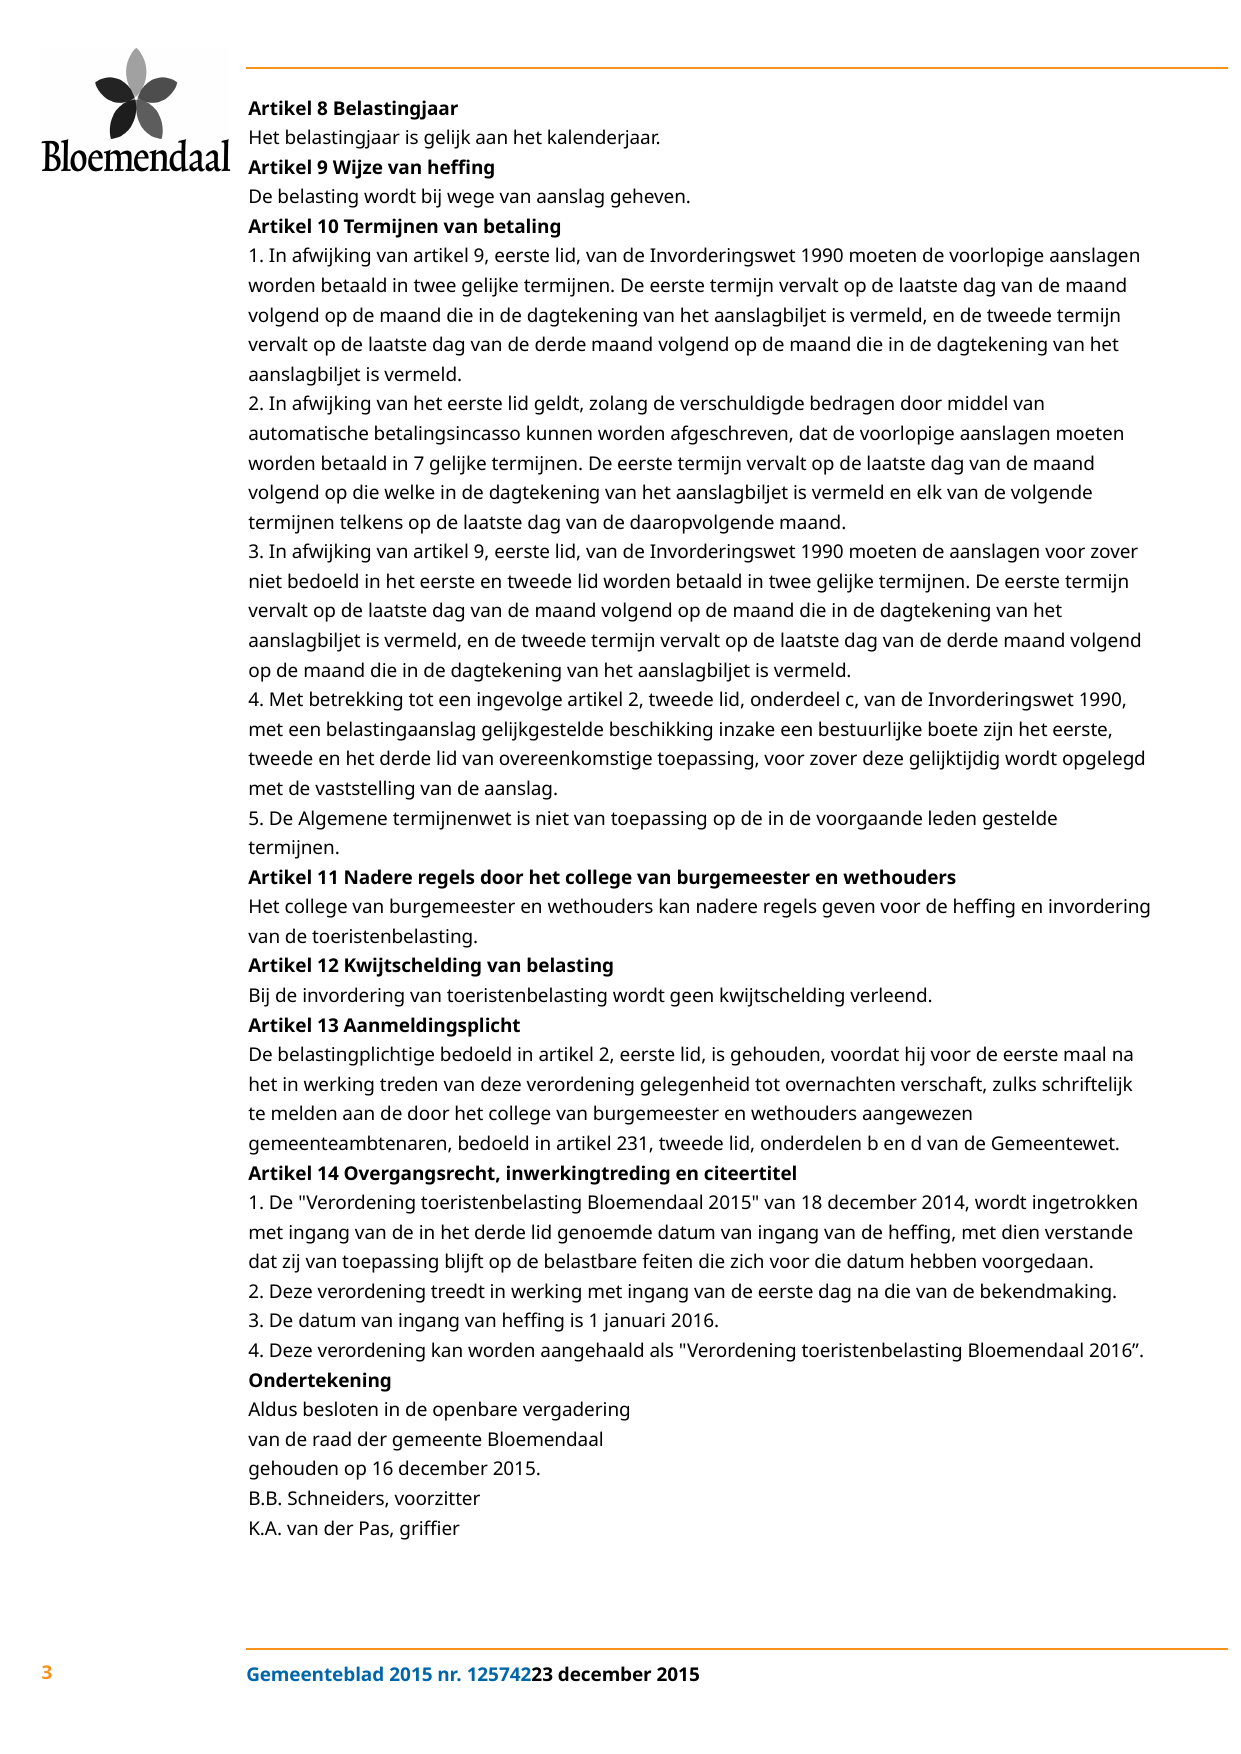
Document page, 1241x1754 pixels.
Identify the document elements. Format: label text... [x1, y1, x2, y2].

text 1. In afwijking van artikel 9, eerste lid, van de Invorderingswet 1990 moeten de voorlopige aanslagen worden betaald in twee gelijke termijnen. De eerste termijn vervalt op de laatste dag van de maand volgend op de maand die in de dagtekening van het aanslagbiljet is vermeld, en de tweede termijn vervalt op de laatste dag van de derde maand volgend op de maand die in de dagtekening van het aanslagbiljet is vermeld. [248, 243, 1152, 387]
text Het belastingjaar is gelijk aan het kalenderjaar. [248, 124, 1152, 150]
text B.B. Schneiders, voorzitter [248, 1485, 1152, 1511]
text De belastingplichtige bedoeld in artikel 2, eerste lid, is gehouden, voordat hij voor de eerste maal na het in werking treden van deze verordening gelegenheid tot overnachten verschaft, zulks schriftelijk te melden aan de door het college van burgemeester en wethouders aangewezen gemeenteambtenaren, bedoeld in artikel 231, tweede lid, onderdelen b en d van de Gemeentewet. [248, 1041, 1152, 1156]
text 3. De datum van ingang van heffing is 1 januari 2016. [248, 1308, 1152, 1333]
text Artikel 8 Belastingjaar [248, 95, 1152, 121]
text Bij de invordering van toeristenbelasting wordt geen kwijtschelding verleend. [248, 982, 1152, 1008]
text 4. Met betrekking tot een ingevolge artikel 2, tweede lid, onderdeel c, van de Invorderingswet 1990, met een belastingaanslag gelijkgestelde beschikking inzake een bestuurlijke boete zijn het eerste, tweede en het derde lid van overeenkomstige toepassing, voor zover deze gelijktijdig wordt opgelegd met de vaststelling van de aanslag. [248, 686, 1152, 801]
text Het college van burgemeester en wethouders kan nadere regels geven voor de heffing en invordering van de toeristenbelasting. [248, 893, 1152, 949]
text van de raad der gemeente Bloemendaal [248, 1426, 1152, 1452]
text Artikel 14 Overgangsrecht, inwerkingtreding en citeertitel [248, 1160, 1152, 1186]
text 3. In afwijking van artikel 9, eerste lid, van de Invorderingswet 1990 moeten de aanslagen voor zover niet bedoeld in het eerste en tweede lid worden betaald in twee gelijke termijnen. De eerste termijn vervalt op de laatste dag van de maand volgend op de maand die in de dagtekening van het aanslagbiljet is vermeld, en de tweede termijn vervalt op de laatste dag van de derde maand volgend op de maand die in de dagtekening van het aanslagbiljet is vermeld. [248, 538, 1152, 683]
text gehouden op 16 december 2015. [248, 1456, 1152, 1481]
text 5. De Algemene termijnenwet is niet van toepassing op de in de voorgaande leden gestelde termijnen. [248, 805, 1152, 860]
text K.A. van der Pas, griffier [248, 1515, 1152, 1541]
text Artikel 12 Kwijtschelding van belasting [248, 953, 1152, 978]
text Aldus besloten in de openbare vergadering [248, 1396, 1152, 1422]
text De belasting wordt bij wege van aanslag geheven. [248, 183, 1152, 209]
picture [41, 47, 231, 172]
text 1. De "Verordening toeristenbelasting Bloemendaal 2015" van 18 december 2014, wordt ingetrokken met ingang van de in het derde lid genoemde datum van ingang van de heffing, met dien verstande dat zij van toepassing blijft op de belastbare feiten die zich voor die datum hebben voorgedaan. [248, 1189, 1152, 1274]
text Artikel 9 Wijze van heffing [248, 154, 1152, 180]
text Artikel 13 Aanmeldingsplicht [248, 1012, 1152, 1038]
text 2. In afwijking van het eerste lid geldt, zolang de verschuldigde bedragen door middel van automatische betalingsincasso kunnen worden afgeschreven, dat de voorlopige aanslagen moeten worden betaald in 7 gelijke termijnen. De eerste termijn vervalt op de laatste dag van de maand volgend op die welke in de dagtekening van het aanslagbiljet is vermeld en elk van de volgende termijnen telkens op de laatste dag van de daaropvolgende maand. [248, 391, 1152, 535]
text 4. Deze verordening kan worden aangehaald als "Verordening toeristenbelasting Bloemendaal 2016”. [248, 1337, 1152, 1363]
text Ondertekening [248, 1367, 1152, 1393]
text Artikel 10 Termijnen van betaling [248, 213, 1152, 239]
text Artikel 11 Nadere regels door het college van burgemeester en wethouders [248, 864, 1152, 890]
text 2. Deze verordening treedt in werking met ingang van de eerste dag na die van de bekendmaking. [248, 1278, 1152, 1304]
